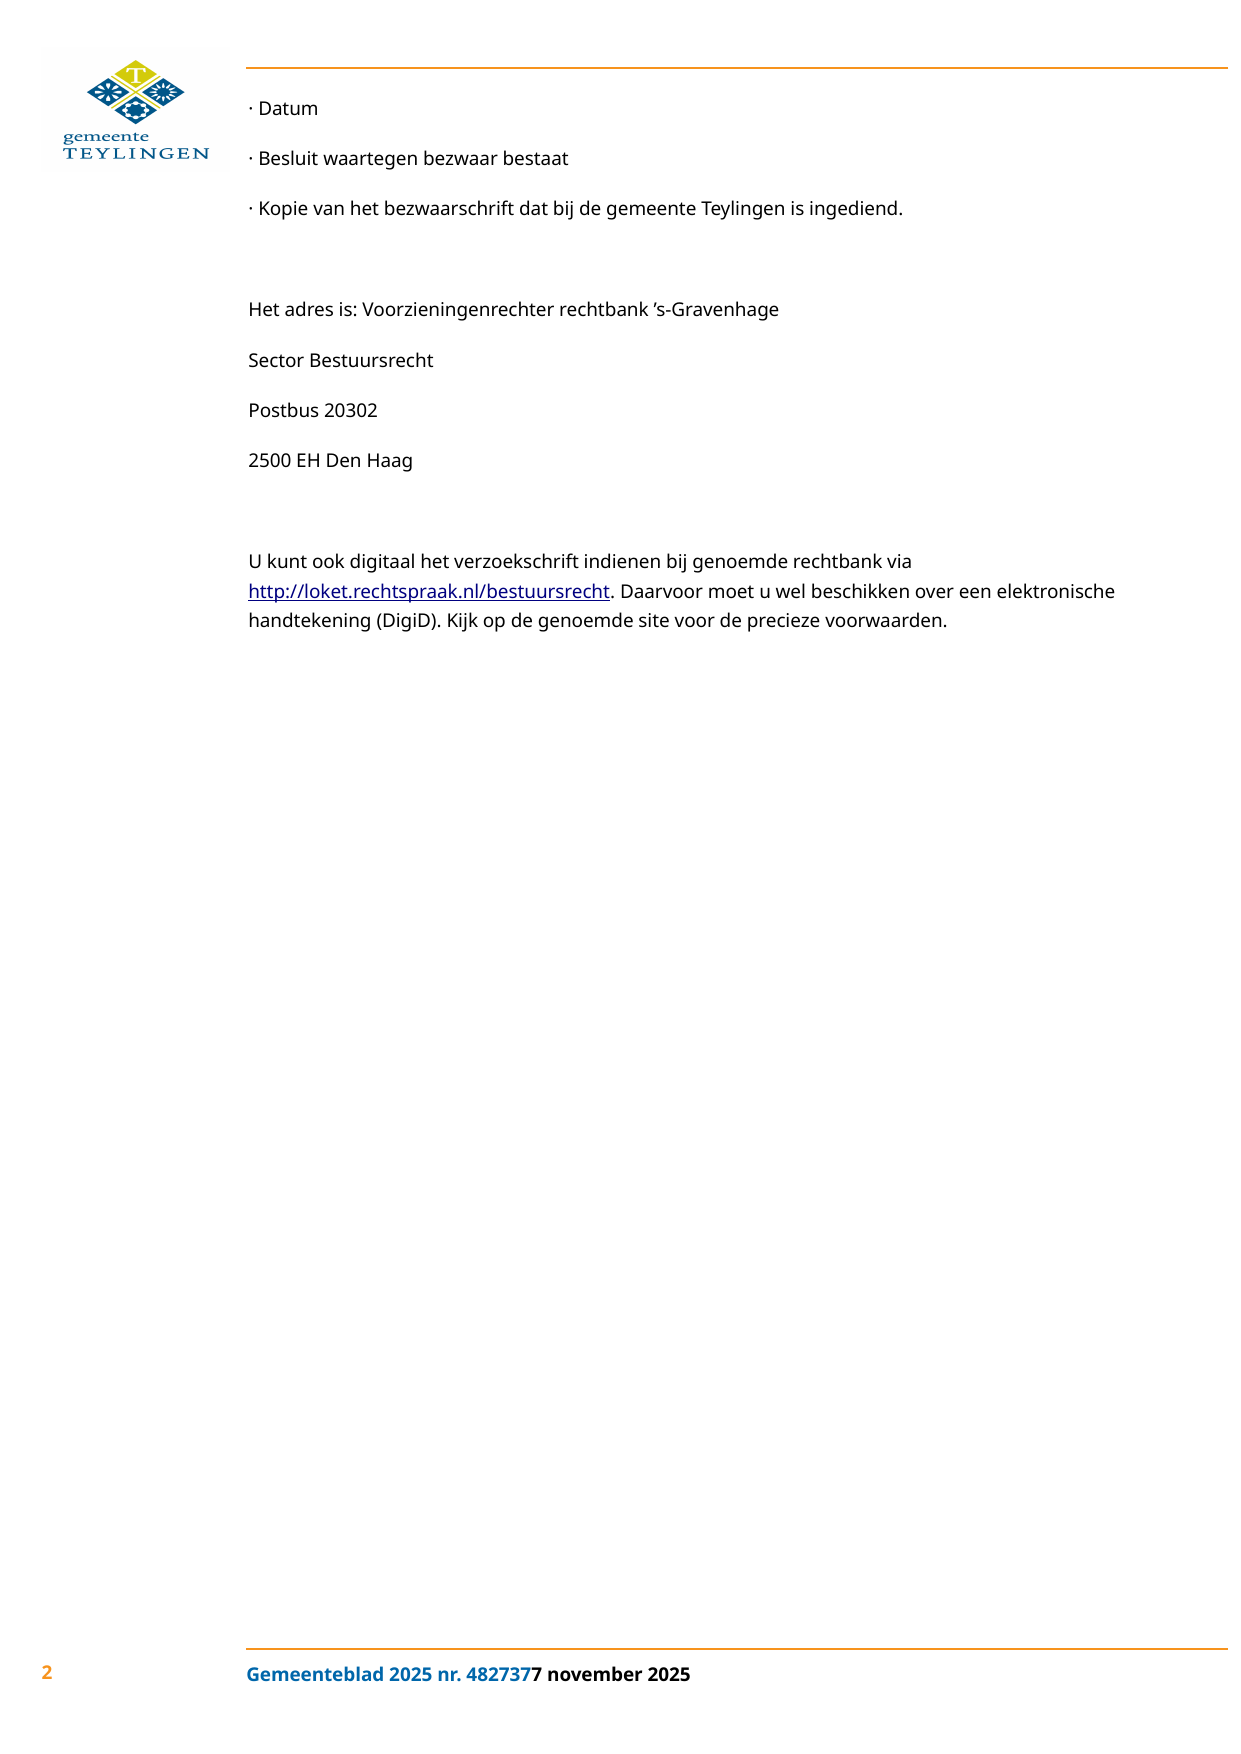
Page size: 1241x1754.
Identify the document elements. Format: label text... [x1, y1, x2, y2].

text · Besluit waartegen bezwaar bestaat [248, 145, 1152, 171]
text · Kopie van het bezwaarschrift dat bij de gemeente Teylingen is ingediend. [248, 196, 1152, 221]
text · Datum [248, 95, 1152, 121]
text 2500 EH Den Haag [248, 448, 1152, 473]
picture [41, 47, 231, 172]
text Sector Bestuursrecht [248, 347, 1152, 373]
text Postbus 20302 [248, 397, 1152, 423]
text U kunt ook digitaal het verzoekschrift indienen bij genoemde rechtbank via http://loket.rechtspraak.nl/bestuursrecht. Daarvoor moet u wel beschikken over een elektronische handtekening (DigiD). Kijk op de genoemde site voor de precieze voorwaarden. [248, 548, 1152, 633]
text Het adres is: Voorzieningenrechter rechtbank ’s-Gravenhage [248, 296, 1152, 322]
